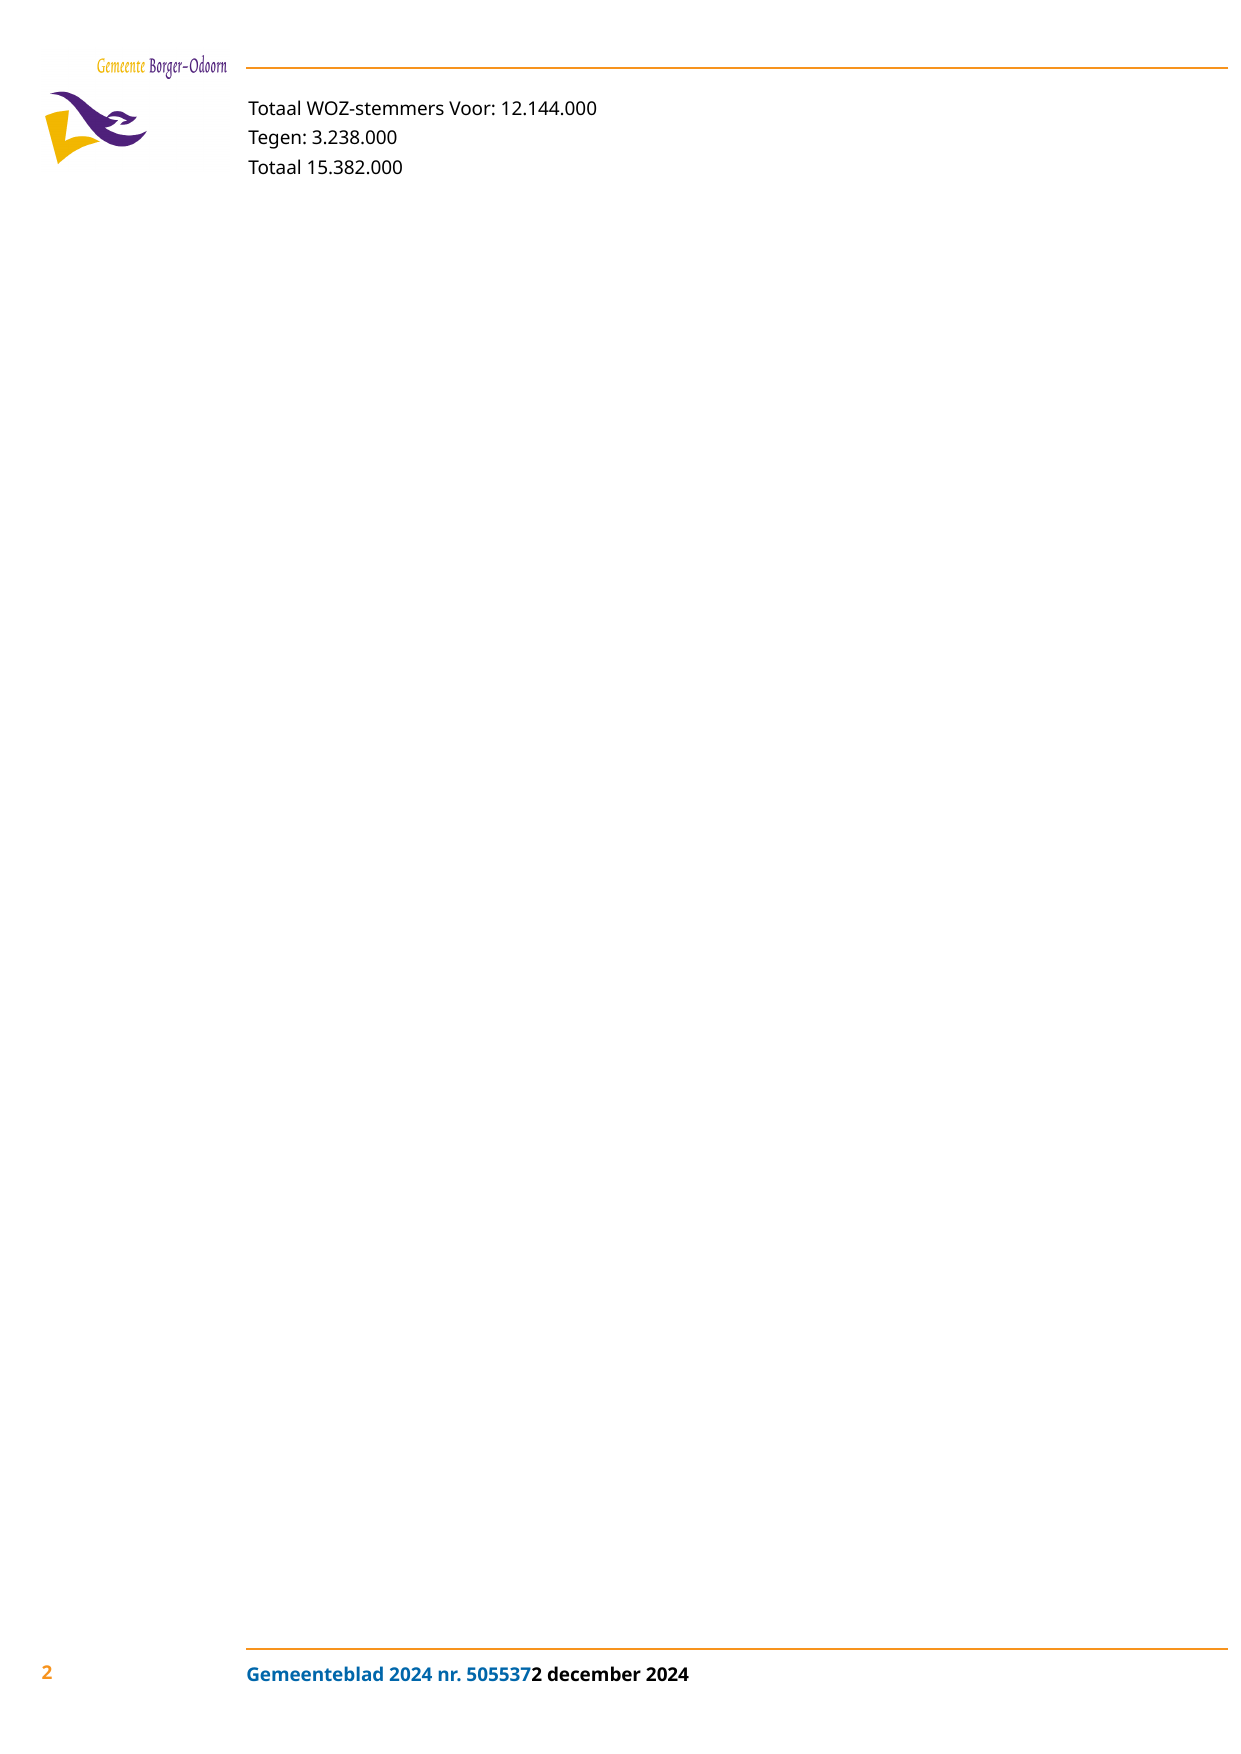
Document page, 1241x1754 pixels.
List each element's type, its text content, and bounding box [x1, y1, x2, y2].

text Totaal WOZ-stemmers Voor: 12.144.000 [248, 95, 1152, 121]
picture [41, 47, 231, 172]
text Totaal 15.382.000 [248, 154, 1152, 180]
text Tegen: 3.238.000 [248, 124, 1152, 150]
